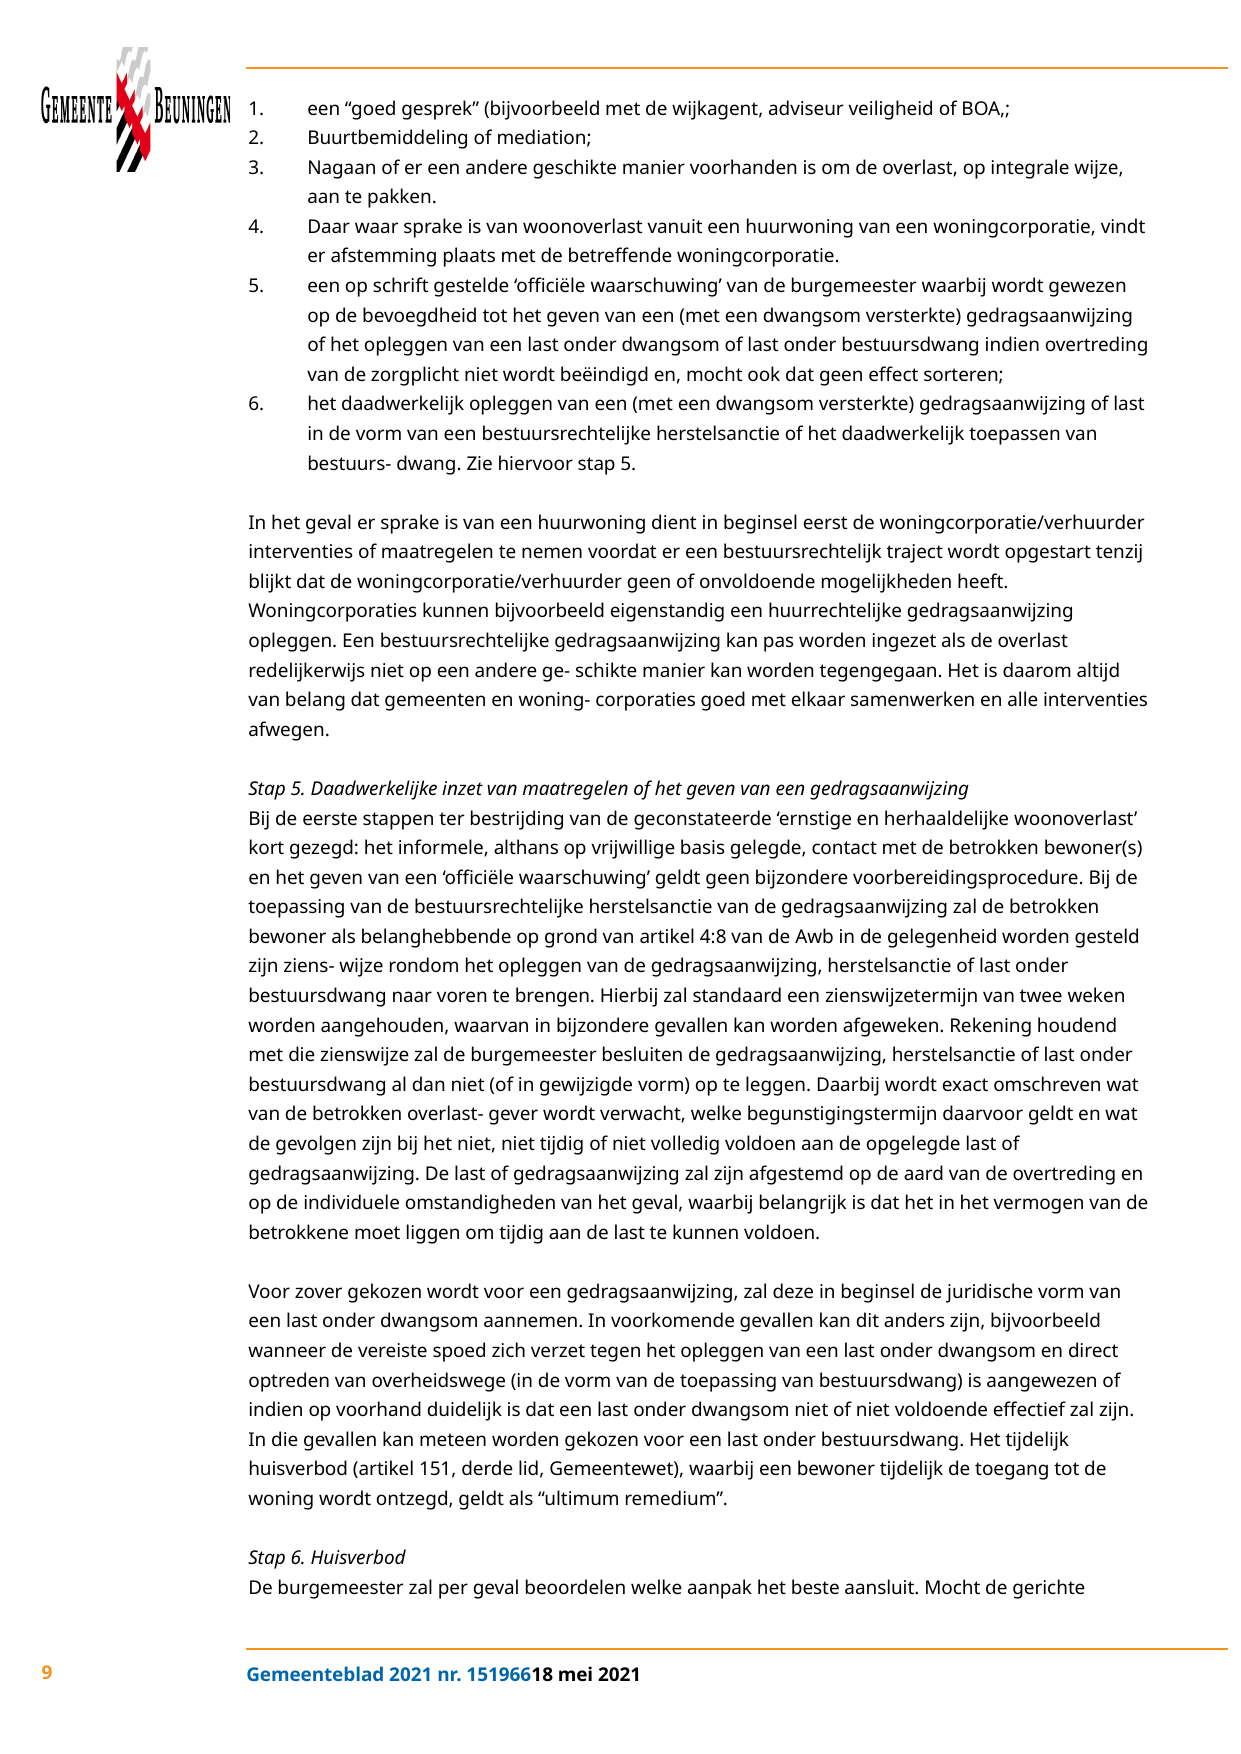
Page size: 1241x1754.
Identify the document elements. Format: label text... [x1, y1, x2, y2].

list Daar waar sprake is van woonoverlast vanuit een huurwoning van een woningcorporatie, vindt er afstemming plaats met de betreffende woningcorporatie. [248, 213, 1152, 268]
text De burgemeester zal per geval beoordelen welke aanpak het beste aansluit. Mocht de gerichte [248, 1574, 1152, 1600]
text Stap 6. Huisverbod [248, 1544, 1152, 1570]
text Stap 5. Daadwerkelijke inzet van maatregelen of het geven van een gedragsaanwijzing [248, 775, 1152, 801]
list Buurtbemiddeling of mediation; [248, 124, 1152, 150]
list Nagaan of er een andere geschikte manier voorhanden is om de overlast, op integrale wijze, aan te pakken. [248, 154, 1152, 209]
picture [41, 47, 231, 172]
text Voor zover gekozen wordt voor een gedragsaanwijzing, zal deze in beginsel de juridische vorm van een last onder dwangsom aannemen. In voorkomende gevallen kan dit anders zijn, bijvoorbeeld wanneer de vereiste spoed zich verzet tegen het opleggen van een last onder dwangsom en direct optreden van overheidswege (in de vorm van de toepassing van bestuursdwang) is aangewezen of indien op voorhand duidelijk is dat een last onder dwangsom niet of niet voldoende effectief zal zijn. In die gevallen kan meteen worden gekozen voor een last onder bestuursdwang. Het tijdelijk huisverbod (artikel 151, derde lid, Gemeentewet), waarbij een bewoner tijdelijk de toegang tot de woning wordt ontzegd, geldt als “ultimum remedium”. [248, 1278, 1152, 1511]
text Bij de eerste stappen ter bestrijding van de geconstateerde ‘ernstige en herhaaldelijke woonoverlast’ kort gezegd: het informele, althans op vrijwillige basis gelegde, contact met de betrokken bewoner(s) en het geven van een ‘officiële waarschuwing’ geldt geen bijzondere voorbereidingsprocedure. Bij de toepassing van de bestuursrechtelijke herstelsanctie van de gedragsaanwijzing zal de betrokken bewoner als belanghebbende op grond van artikel 4:8 van de Awb in de gelegenheid worden gesteld zijn ziens- wijze rondom het opleggen van de gedragsaanwijzing, herstelsanctie of last onder bestuursdwang naar voren te brengen. Hierbij zal standaard een zienswijzetermijn van twee weken worden aangehouden, waarvan in bijzondere gevallen kan worden afgeweken. Rekening houdend met die zienswijze zal de burgemeester besluiten de gedragsaanwijzing, herstelsanctie of last onder bestuursdwang al dan niet (of in gewijzigde vorm) op te leggen. Daarbij wordt exact omschreven wat van de betrokken overlast- gever wordt verwacht, welke begunstigingstermijn daarvoor geldt en wat de gevolgen zijn bij het niet, niet tijdig of niet volledig voldoen aan de opgelegde last of gedragsaanwijzing. De last of gedragsaanwijzing zal zijn afgestemd op de aard van de overtreding en op de individuele omstandigheden van het geval, waarbij belangrijk is dat het in het vermogen van de betrokkene moet liggen om tijdig aan de last te kunnen voldoen. [248, 805, 1152, 1245]
text In het geval er sprake is van een huurwoning dient in beginsel eerst de woningcorporatie/verhuurder interventies of maatregelen te nemen voordat er een bestuursrechtelijk traject wordt opgestart tenzij blijkt dat de woningcorporatie/verhuurder geen of onvoldoende mogelijkheden heeft. Woningcorporaties kunnen bijvoorbeeld eigenstandig een huurrechtelijke gedragsaanwijzing opleggen. Een bestuursrechtelijke gedragsaanwijzing kan pas worden ingezet als de overlast redelijkerwijs niet op een andere ge- schikte manier kan worden tegengegaan. Het is daarom altijd van belang dat gemeenten en woning- corporaties goed met elkaar samenwerken en alle interventies afwegen. [248, 509, 1152, 742]
list een “goed gesprek” (bijvoorbeeld met de wijkagent, adviseur veiligheid of BOA,; [248, 95, 1152, 121]
list het daadwerkelijk opleggen van een (met een dwangsom versterkte) gedragsaanwijzing of last in de vorm van een bestuursrechtelijke herstelsanctie of het daadwerkelijk toepassen van bestuurs- dwang. Zie hiervoor stap 5. [248, 391, 1152, 476]
list een op schrift gestelde ‘officiële waarschuwing’ van de burgemeester waarbij wordt gewezen op de bevoegdheid tot het geven van een (met een dwangsom versterkte) gedragsaanwijzing of het opleggen van een last onder dwangsom of last onder bestuursdwang indien overtreding van de zorgplicht niet wordt beëindigd en, mocht ook dat geen effect sorteren; [248, 272, 1152, 387]
